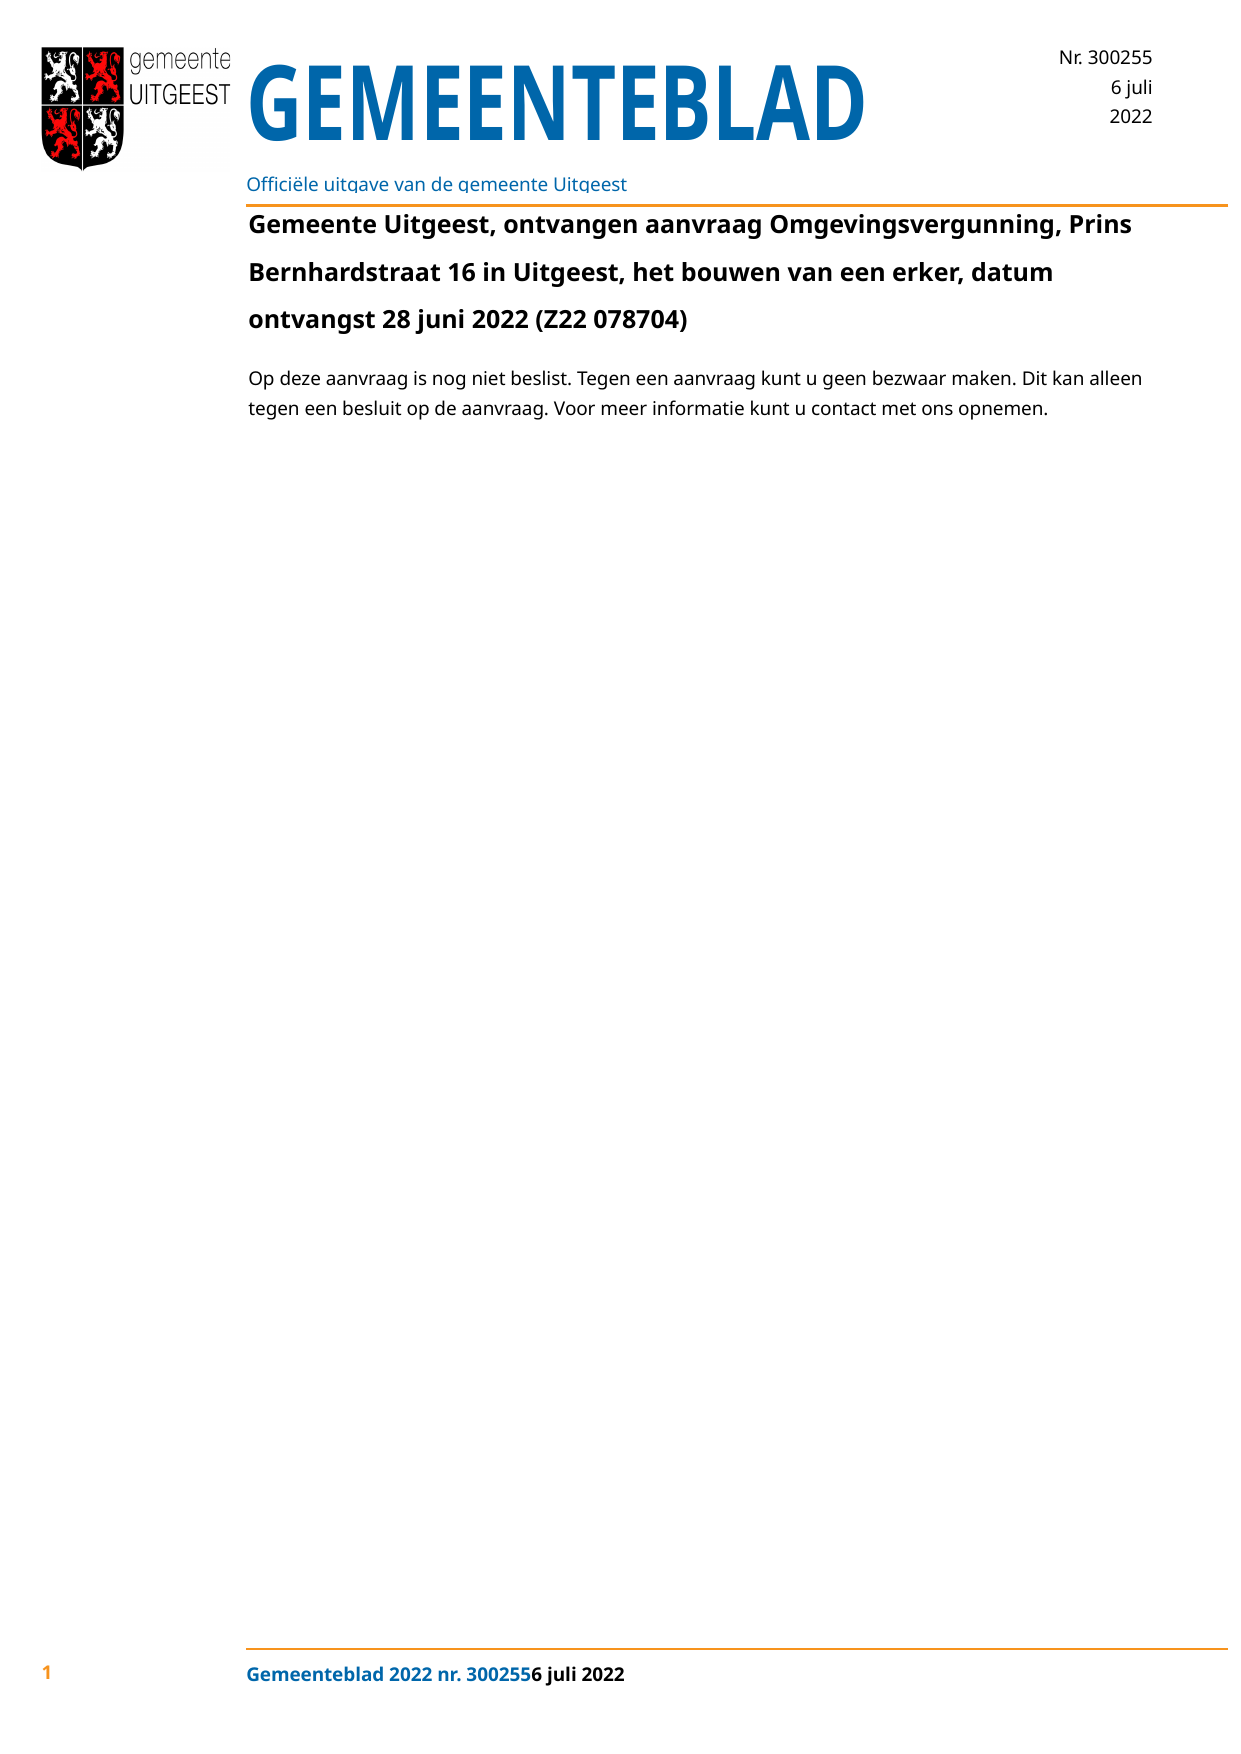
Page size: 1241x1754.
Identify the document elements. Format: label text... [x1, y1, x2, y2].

picture [41, 47, 231, 172]
text Op deze aanvraag is nog niet beslist. Tegen een aanvraag kunt u geen bezwaar maken. Dit kan alleen tegen een besluit op de aanvraag. Voor meer informatie kunt u contact met ons opnemen. [248, 366, 1152, 421]
text Gemeente Uitgeest, ontvangen aanvraag Omgevingsvergunning, Prins Bernhardstraat 16 in Uitgeest, het bouwen van een erker, datum ontvangst 28 juni 2022 (Z22 078704) [248, 207, 1152, 336]
